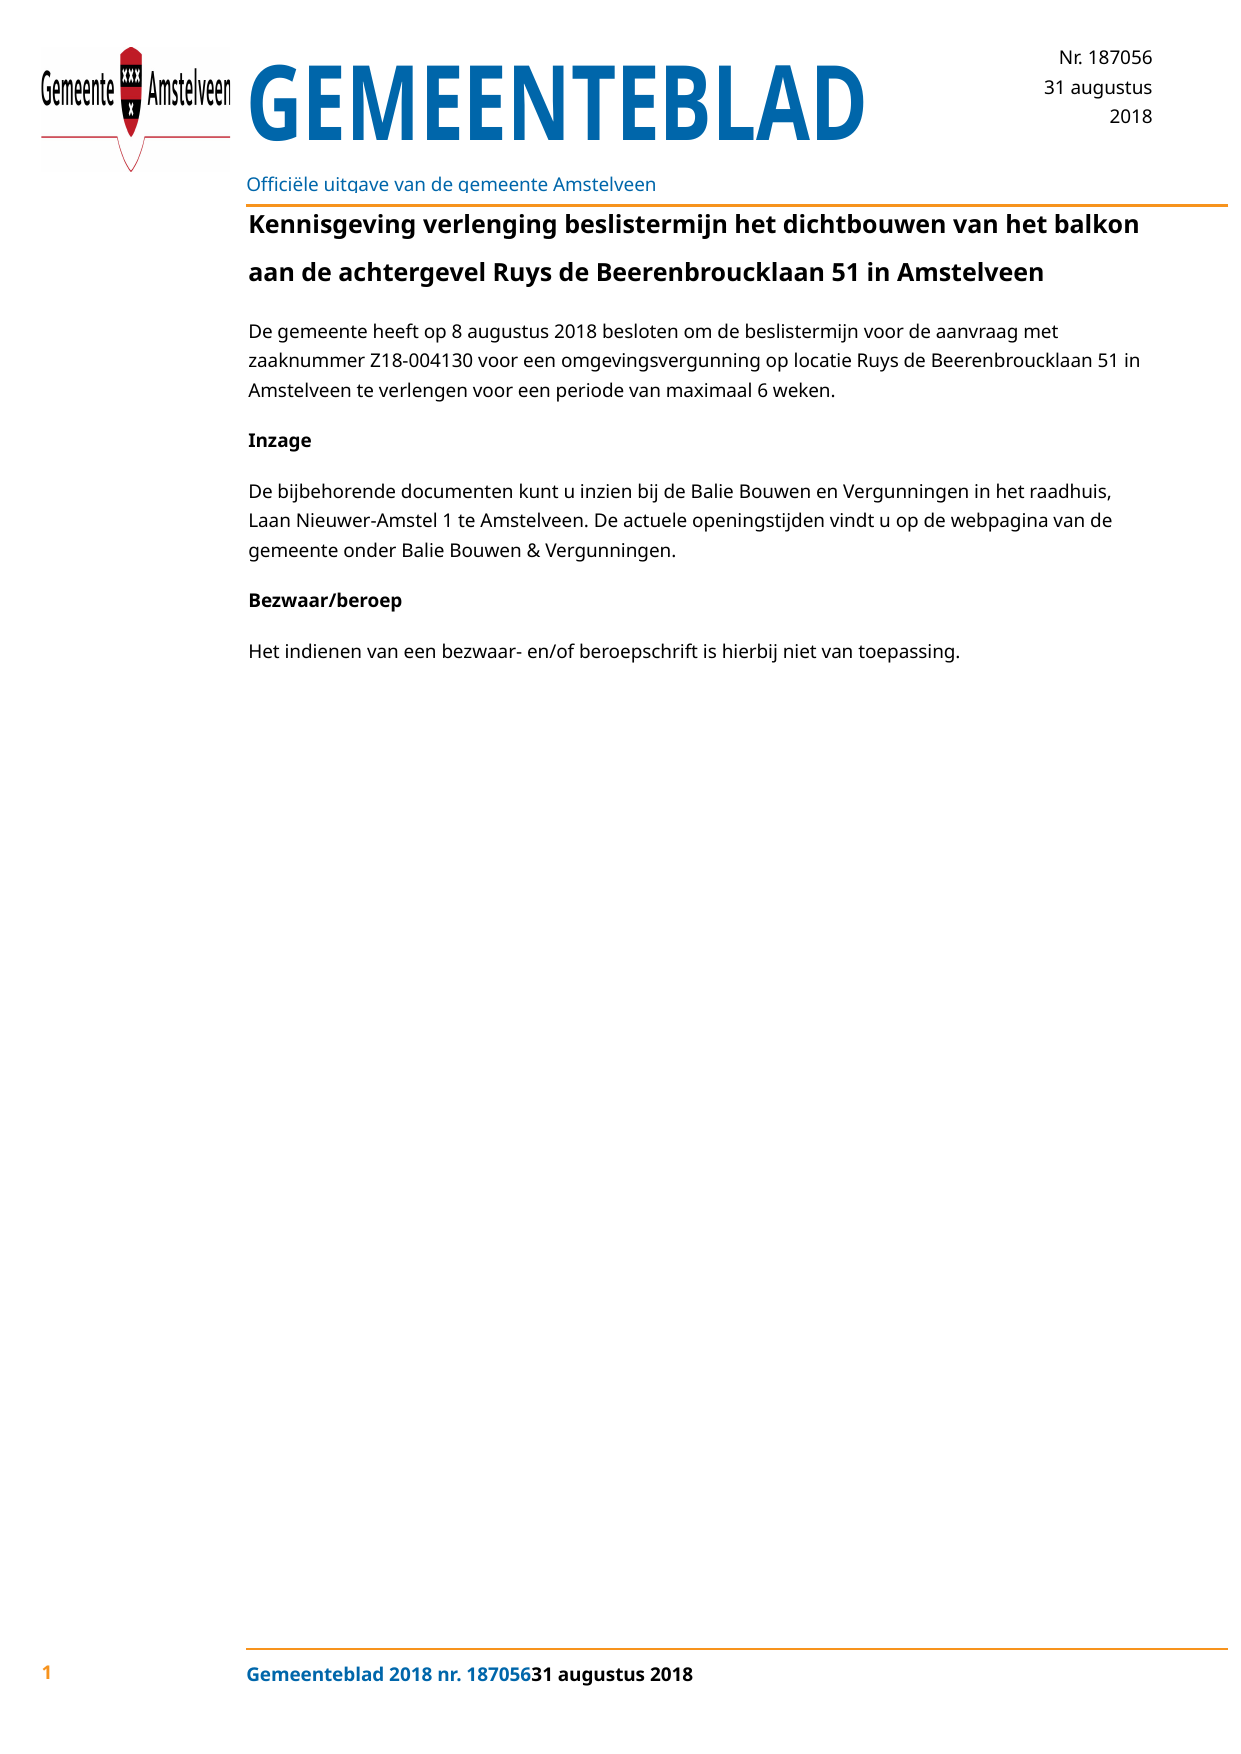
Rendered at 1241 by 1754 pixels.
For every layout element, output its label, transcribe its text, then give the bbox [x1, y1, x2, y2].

text De gemeente heeft op 8 augustus 2018 besloten om de beslistermijn voor de aanvraag met zaaknummer Z18-004130 voor een omgevingsvergunning op locatie Ruys de Beerenbroucklaan 51 in Amstelveen te verlengen voor een periode van maximaal 6 weken. [248, 318, 1152, 403]
text Kennisgeving verlenging beslistermijn het dichtbouwen van het balkon aan de achtergevel Ruys de Beerenbroucklaan 51 in Amstelveen [248, 207, 1152, 288]
text Inzage [248, 427, 1152, 453]
text Bezwaar/beroep [248, 587, 1152, 613]
text Het indienen van een bezwaar- en/of beroepschrift is hierbij niet van toepassing. [248, 638, 1152, 664]
text De bijbehorende documenten kunt u inzien bij de Balie Bouwen en Vergunningen in het raadhuis, Laan Nieuwer-Amstel 1 te Amstelveen. De actuele openingstijden vindt u op de webpagina van de gemeente onder Balie Bouwen & Vergunningen. [248, 478, 1152, 563]
picture [41, 47, 231, 172]
